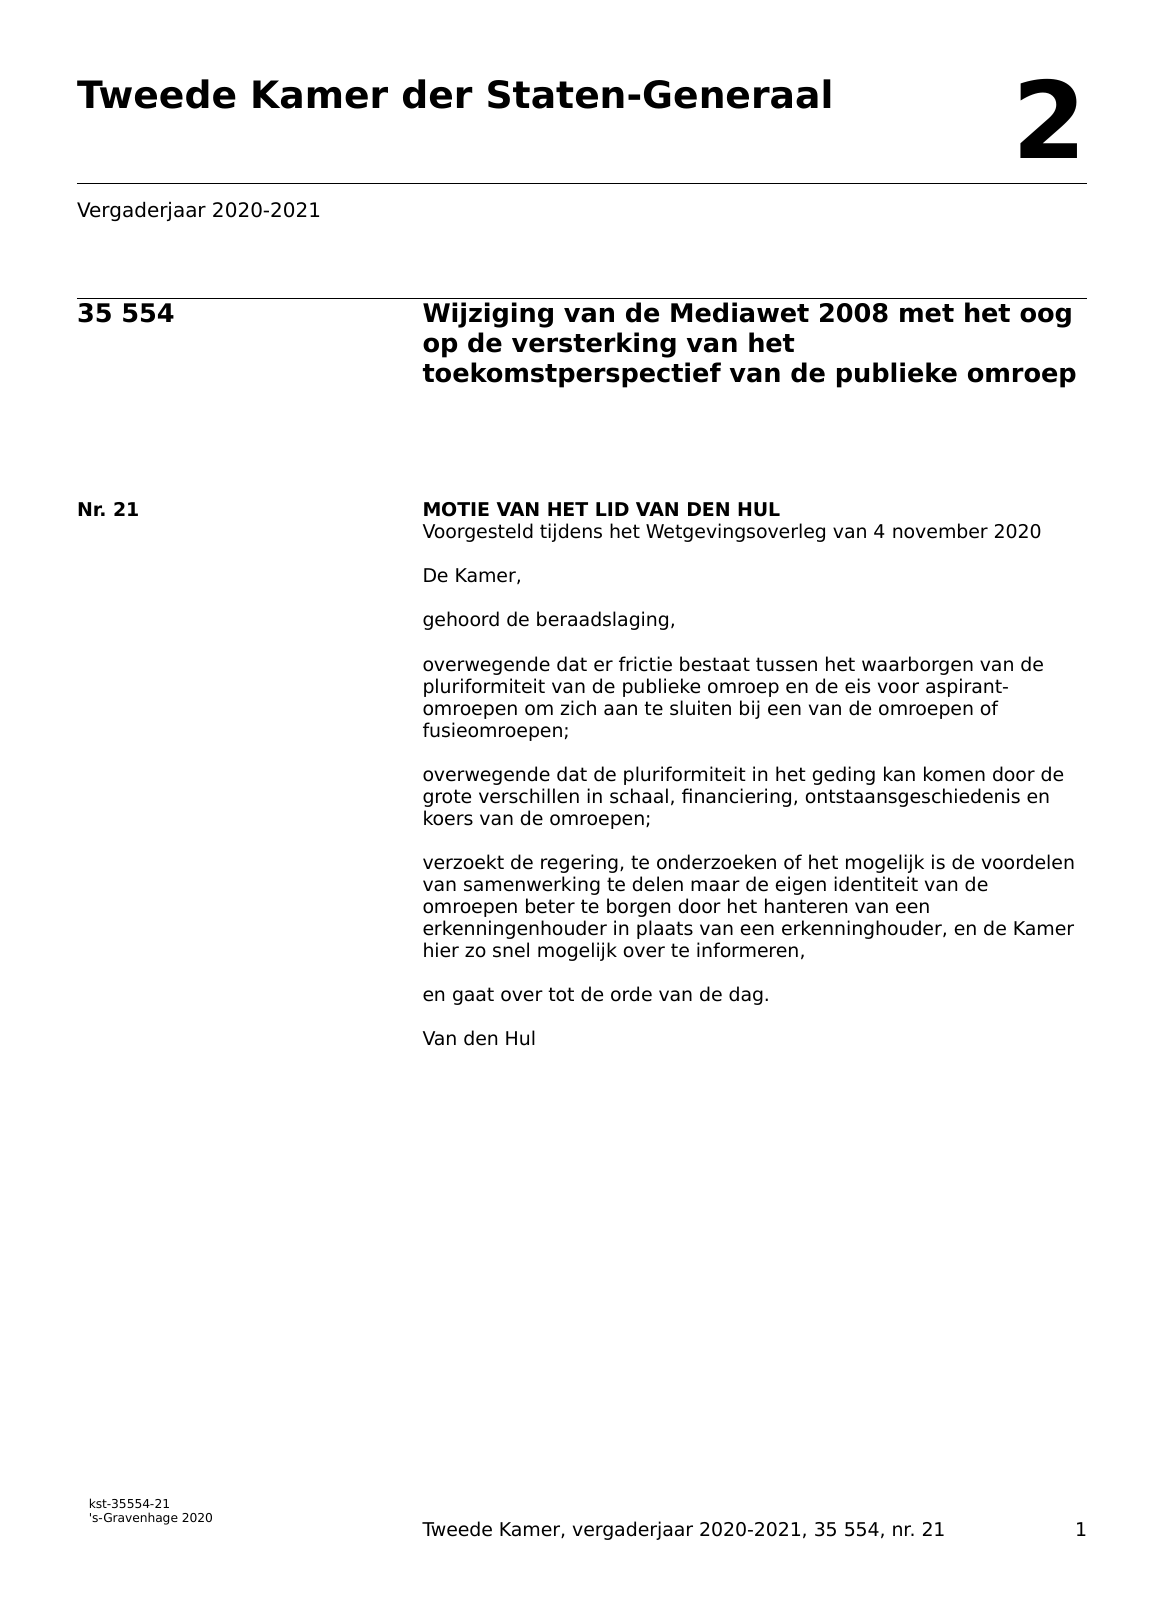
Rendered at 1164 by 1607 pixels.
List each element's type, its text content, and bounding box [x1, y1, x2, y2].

text kst-35554-21 [88, 1497, 323, 1511]
subtitle 35 554 Wijziging van de Mediawet 2008 met het oog op de versterking van het toekomstperspectief van de publieke omroep [77, 299, 1087, 388]
text De Kamer, [422, 565, 1087, 587]
table_header Tweede Kamer der Staten-Generaal [77, 59, 886, 183]
table_cell Vergaderjaar 2020-2021 [77, 184, 1087, 298]
text Van den Hul [422, 1028, 1087, 1050]
text overwegende dat er frictie bestaat tussen het waarborgen van de pluriformiteit van de publieke omroep en de eis voor aspirant-omroepen om zich aan te sluiten bij een van de omroepen of fusieomroepen; [422, 653, 1087, 741]
table_header 2 [886, 59, 1087, 183]
text en gaat over tot de orde van de dag. [422, 984, 1087, 1006]
subtitle Nr. 21 MOTIE VAN HET LID VAN DEN HUL [77, 499, 1087, 521]
text 's-Gravenhage 2020 [88, 1511, 323, 1525]
text gehoord de beraadslaging, [422, 609, 1087, 631]
text overwegende dat de pluriformiteit in het geding kan komen door de grote verschillen in schaal, financiering, ontstaansgeschiedenis en koers van de omroepen; [422, 764, 1087, 829]
text Voorgesteld tijdens het Wetgevingsoverleg van 4 november 2020 [422, 521, 1087, 543]
text verzoekt de regering, te onderzoeken of het mogelijk is de voordelen van samenwerking te delen maar de eigen identiteit van de omroepen beter te borgen door het hanteren van een erkenningenhouder in plaats van een erkenninghouder, en de Kamer hier zo snel mogelijk over te informeren, [422, 852, 1087, 962]
